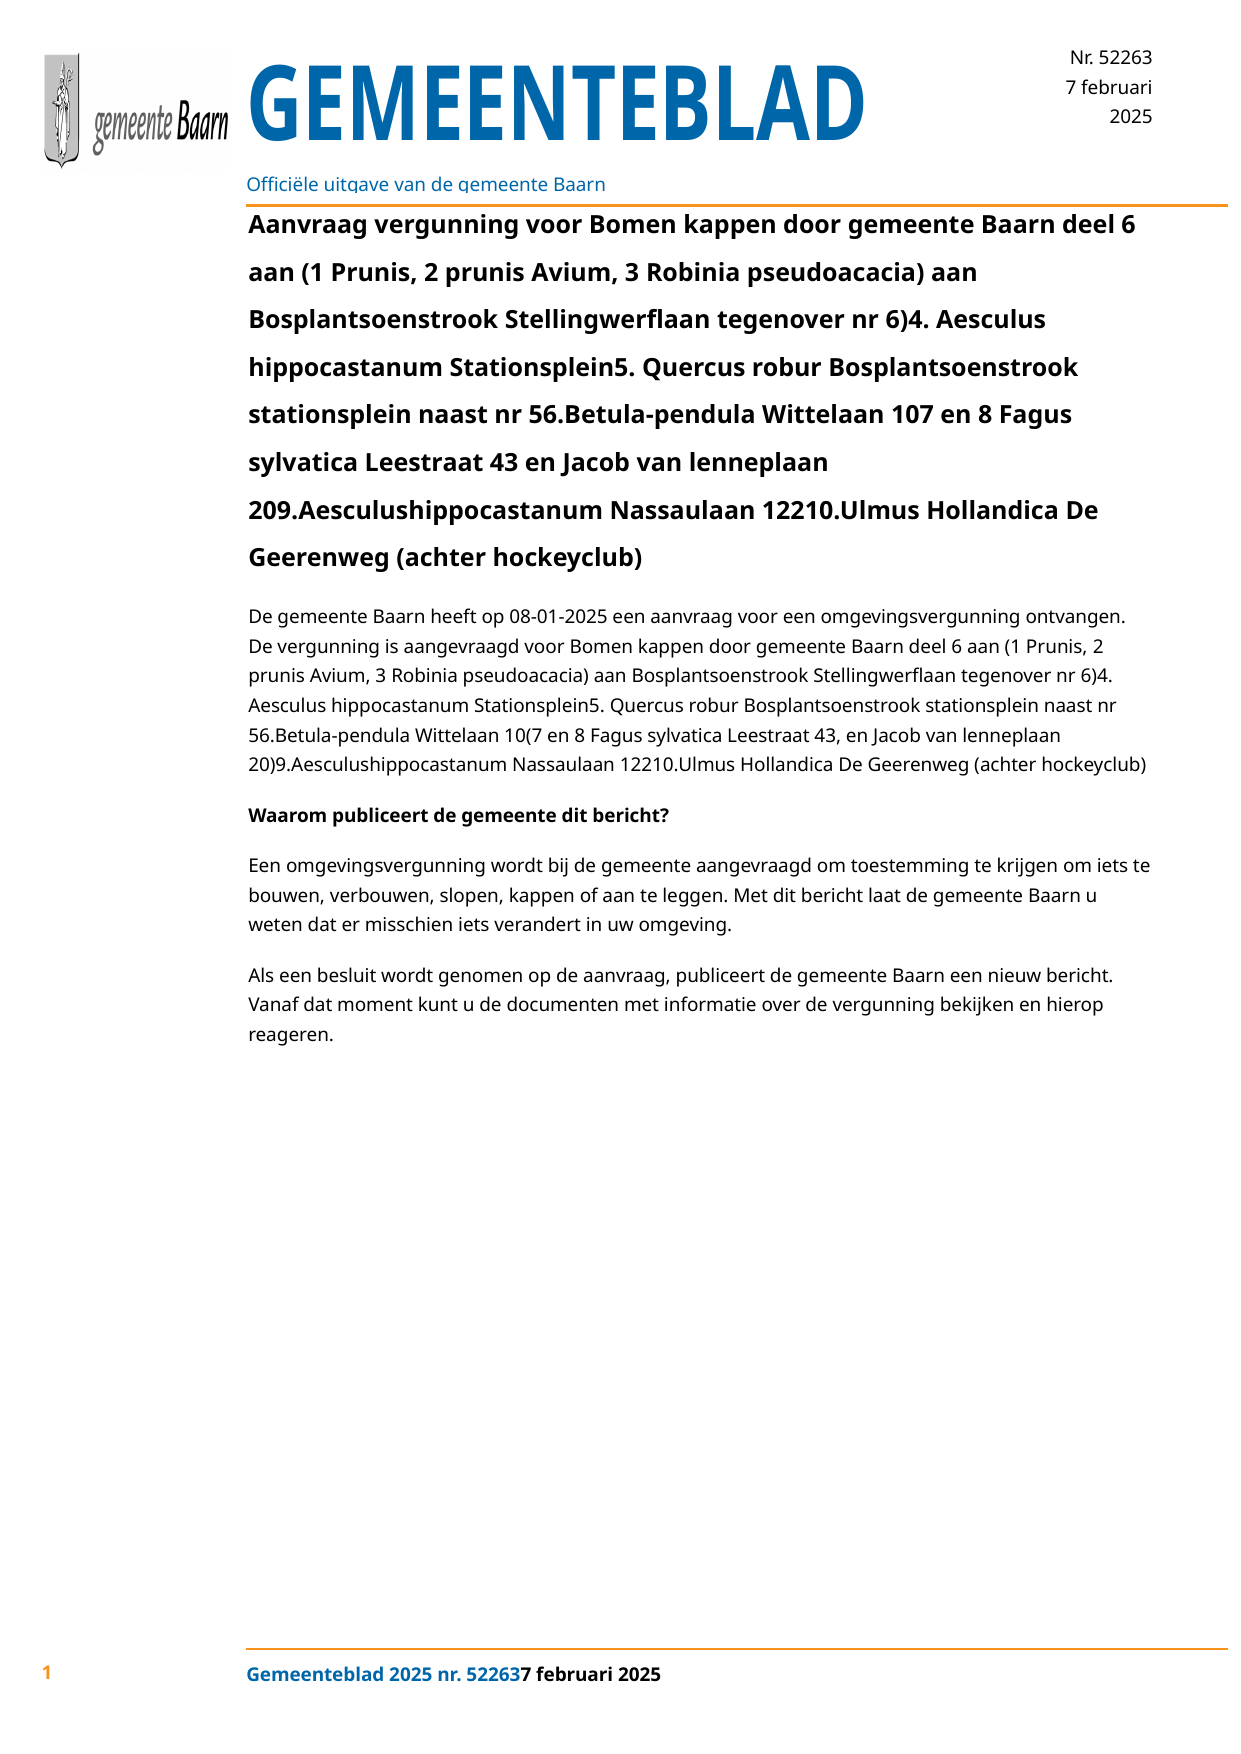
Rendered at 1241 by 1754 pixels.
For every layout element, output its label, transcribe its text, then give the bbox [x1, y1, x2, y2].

text Een omgevingsvergunning wordt bij de gemeente aangevraagd om toestemming te krijgen om iets te bouwen, verbouwen, slopen, kappen of aan te leggen. Met dit bericht laat de gemeente Baarn u weten dat er misschien iets verandert in uw omgeving. [248, 852, 1152, 937]
picture [41, 47, 231, 172]
text Aanvraag vergunning voor Bomen kappen door gemeente Baarn deel 6 aan (1 Prunis, 2 prunis Avium, 3 Robinia pseudoacacia) aan Bosplantsoenstrook Stellingwerflaan tegenover nr 6)4. Aesculus hippocastanum Stationsplein5. Quercus robur Bosplantsoenstrook stationsplein naast nr 56.Betula-pendula Wittelaan 107 en 8 Fagus sylvatica Leestraat 43 en Jacob van lenneplaan 209.Aesculushippocastanum Nassaulaan 12210.Ulmus Hollandica De Geerenweg (achter hockeyclub) [248, 207, 1152, 574]
text Waarom publiceert de gemeente dit bericht? [248, 802, 1152, 828]
text De gemeente Baarn heeft op 08-01-2025 een aanvraag voor een omgevingsvergunning ontvangen. De vergunning is aangevraagd voor Bomen kappen door gemeente Baarn deel 6 aan (1 Prunis, 2 prunis Avium, 3 Robinia pseudoacacia) aan Bosplantsoenstrook Stellingwerflaan tegenover nr 6)4. Aesculus hippocastanum Stationsplein5. Quercus robur Bosplantsoenstrook stationsplein naast nr 56.Betula-pendula Wittelaan 10(7 en 8 Fagus sylvatica Leestraat 43, en Jacob van lenneplaan 20)9.Aesculushippocastanum Nassaulaan 12210.Ulmus Hollandica De Geerenweg (achter hockeyclub) [248, 603, 1152, 777]
text Als een besluit wordt genomen op de aanvraag, publiceert de gemeente Baarn een nieuw bericht. Vanaf dat moment kunt u de documenten met informatie over de vergunning bekijken en hierop reageren. [248, 962, 1152, 1047]
